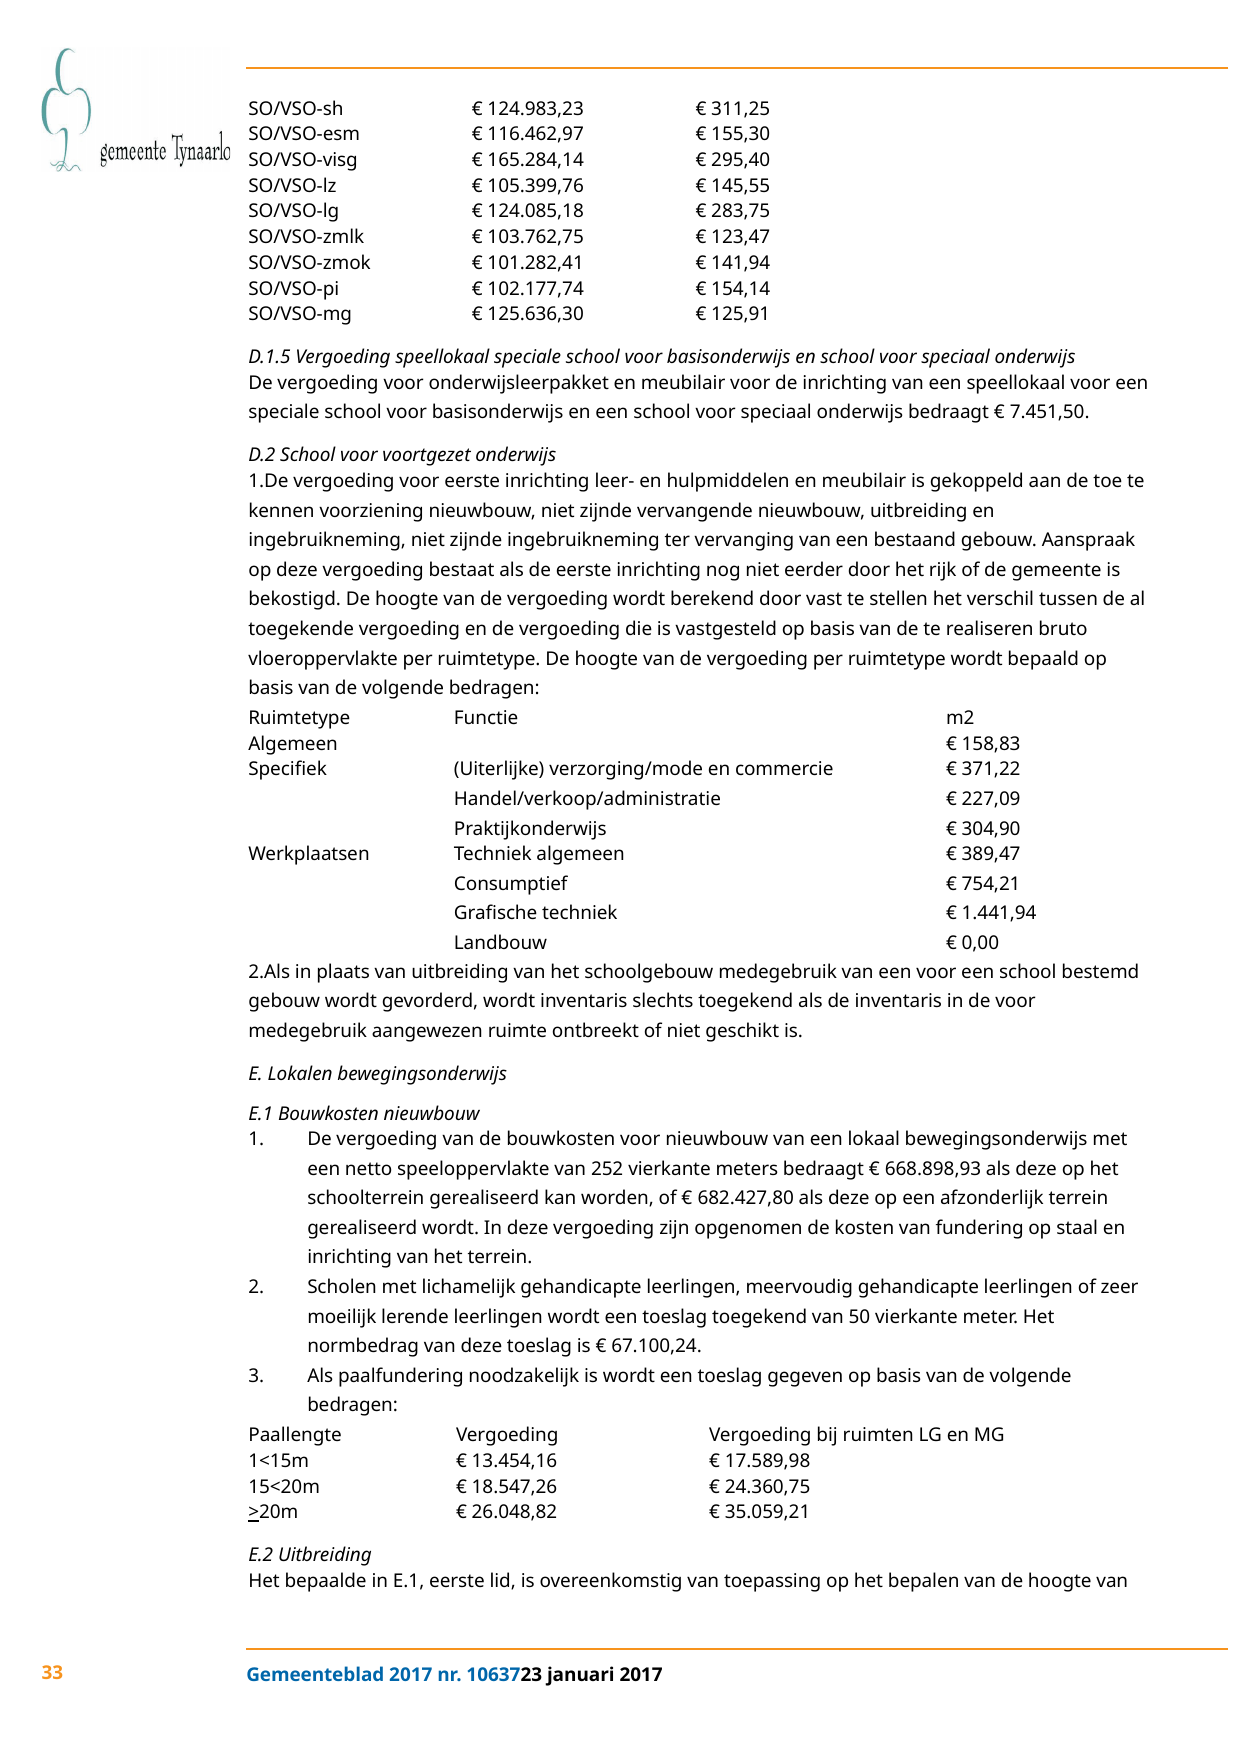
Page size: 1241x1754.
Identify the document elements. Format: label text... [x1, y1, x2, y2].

table_cell Techniek algemeen Consumptief Grafische techniek Landbouw [454, 840, 946, 955]
text E.1 Bouwkosten nieuwbouw [248, 1100, 1152, 1125]
table_cell € 145,55 [695, 172, 1152, 198]
table_cell € 154,14 [695, 275, 1152, 301]
text E. Lokalen bewegingsonderwijs [248, 1060, 1152, 1086]
text Het bepaalde in E.1, eerste lid, is overeenkomstig van toepassing op het bepalen van de hoogte van [248, 1567, 1152, 1592]
table_cell SO/VSO-pi [248, 275, 472, 301]
text 1.De vergoeding voor eerste inrichting leer- en hulpmiddelen en meubilair is gekoppeld aan de toe te kennen voorziening nieuwbouw, niet zijnde vervangende nieuwbouw, uitbreiding en ingebruikneming, niet zijnde ingebruikneming ter vervanging van een bestaand gebouw. Aanspraak op deze vergoeding bestaat als de eerste inrichting nog niet eerder door het rijk of de gemeente is bekostigd. De hoogte van de vergoeding wordt berekend door vast te stellen het verschil tussen de al toegekende vergoeding en de vergoeding die is vastgesteld op basis van de te realiseren bruto vloeroppervlakte per ruimtetype. De hoogte van de vergoeding per ruimtetype wordt bepaald op basis van de volgende bedragen: [248, 467, 1152, 700]
table_header Paallengte [248, 1421, 456, 1447]
table_cell € 389,47 € 754,21 € 1.441,94 € 0,00 [946, 840, 1152, 955]
table_header Functie [454, 704, 946, 730]
table_cell € 35.059,21 [709, 1499, 1152, 1524]
table_cell 1<15m [248, 1447, 456, 1473]
table_cell € 103.762,75 [472, 224, 695, 249]
text D.1.5 Vergoeding speellokaal speciale school voor basisonderwijs en school voor speciaal onderwijs [248, 343, 1152, 369]
table_cell € 158,83 [946, 730, 1152, 756]
list Scholen met lichamelijk gehandicapte leerlingen, meervoudig gehandicapte leerlingen of zeer moeilijk lerende leerlingen wordt een toeslag toegekend van 50 vierkante meter. Het normbedrag van deze toeslag is € 67.100,24. [248, 1273, 1152, 1358]
table_cell € 141,94 [695, 249, 1152, 275]
table_cell € 24.360,75 [709, 1473, 1152, 1498]
table_header Vergoeding [456, 1421, 709, 1447]
table_cell SO/VSO-sh [248, 95, 472, 121]
table_cell € 165.284,14 [472, 146, 695, 172]
table_cell SO/VSO-lz [248, 172, 472, 198]
table_cell € 125.636,30 [472, 301, 695, 326]
table_cell >20m [248, 1499, 456, 1524]
table_cell 15<20m [248, 1473, 456, 1498]
table_cell SO/VSO-mg [248, 301, 472, 326]
table_cell € 18.547,26 [456, 1473, 709, 1498]
table_cell Algemeen [248, 730, 454, 756]
table_cell SO/VSO-visg [248, 146, 472, 172]
table_cell € 105.399,76 [472, 172, 695, 198]
table_cell Specifiek [248, 756, 454, 840]
text E.2 Uitbreiding [248, 1541, 1152, 1567]
table_cell € 311,25 [695, 95, 1152, 121]
list Als paalfundering noodzakelijk is wordt een toeslag gegeven op basis van de volgende bedragen: [248, 1362, 1152, 1417]
table_header Ruimtetype [248, 704, 454, 730]
table_cell € 17.589,98 [709, 1447, 1152, 1473]
table_cell € 155,30 [695, 121, 1152, 146]
table_cell € 295,40 [695, 146, 1152, 172]
table_cell Werkplaatsen [248, 840, 454, 955]
table_cell € 102.177,74 [472, 275, 695, 301]
table_cell SO/VSO-zmok [248, 249, 472, 275]
table_cell € 125,91 [695, 301, 1152, 326]
table_header Vergoeding bij ruimten LG en MG [709, 1421, 1152, 1447]
table_cell € 124.983,23 [472, 95, 695, 121]
list De vergoeding van de bouwkosten voor nieuwbouw van een lokaal bewegingsonderwijs met een netto speeloppervlakte van 252 vierkante meters bedraagt € 668.898,93 als deze op het schoolterrein gerealiseerd kan worden, of € 682.427,80 als deze op een afzonderlijk terrein gerealiseerd wordt. In deze vergoeding zijn opgenomen de kosten van fundering op staal en inrichting van het terrein. [248, 1125, 1152, 1269]
picture [41, 47, 231, 172]
table_cell (Uiterlijke) verzorging/mode en commercie Handel/verkoop/administratie Praktijkonderwijs [454, 756, 946, 840]
table_cell € 116.462,97 [472, 121, 695, 146]
table_cell SO/VSO-esm [248, 121, 472, 146]
table_cell € 283,75 [695, 198, 1152, 223]
table_header m2 [946, 704, 1152, 730]
table_cell [454, 730, 946, 756]
table_cell SO/VSO-zmlk [248, 224, 472, 249]
table_cell € 26.048,82 [456, 1499, 709, 1524]
table_cell € 371,22 € 227,09 € 304,90 [946, 756, 1152, 840]
text 2.Als in plaats van uitbreiding van het schoolgebouw medegebruik van een voor een school bestemd gebouw wordt gevorderd, wordt inventaris slechts toegekend als de inventaris in de voor medegebruik aangewezen ruimte ontbreekt of niet geschikt is. [248, 958, 1152, 1043]
text De vergoeding voor onderwijsleerpakket en meubilair voor de inrichting van een speellokaal voor een speciale school voor basisonderwijs en een school voor speciaal onderwijs bedraagt € 7.451,50. [248, 369, 1152, 424]
table_cell SO/VSO-lg [248, 198, 472, 223]
table_cell € 101.282,41 [472, 249, 695, 275]
text D.2 School voor voortgezet onderwijs [248, 442, 1152, 467]
table_cell € 123,47 [695, 224, 1152, 249]
table_cell € 13.454,16 [456, 1447, 709, 1473]
table_cell € 124.085,18 [472, 198, 695, 223]
